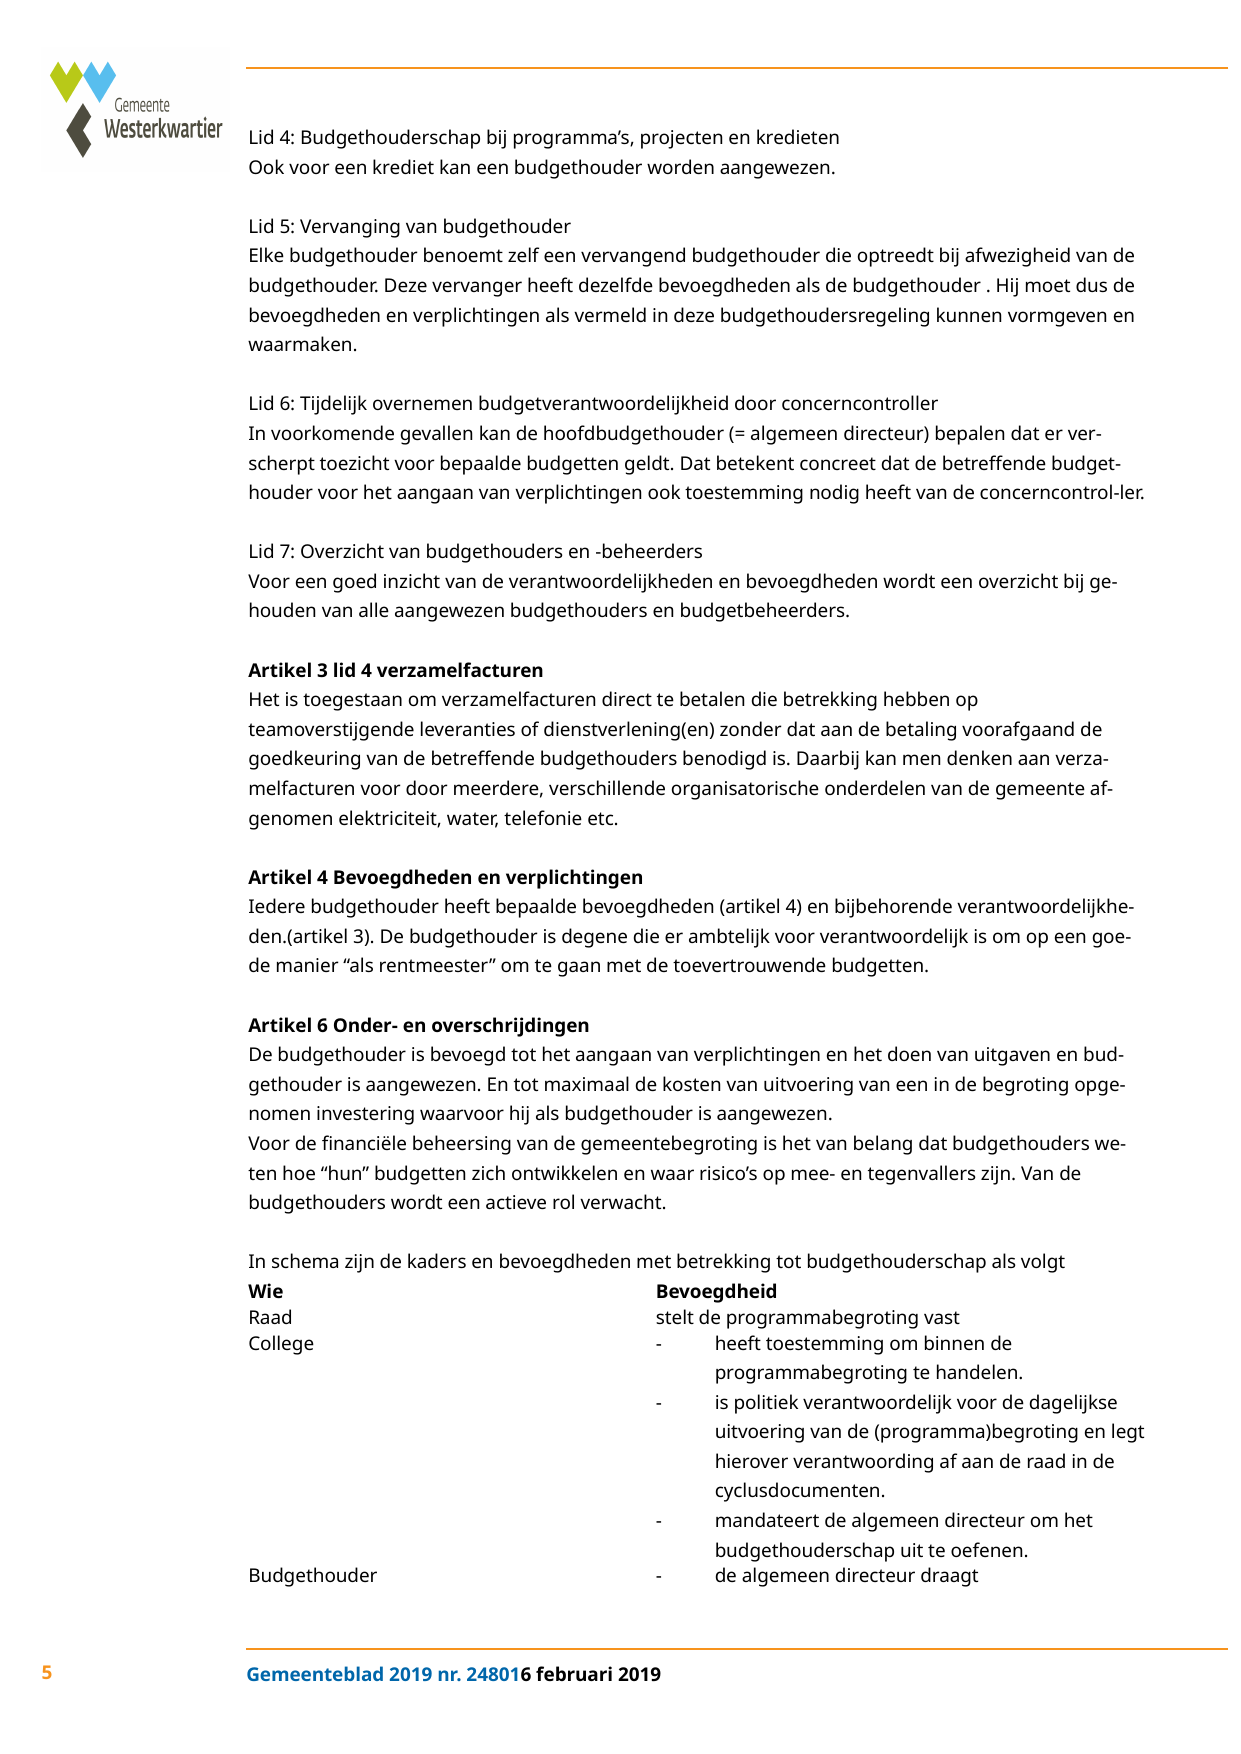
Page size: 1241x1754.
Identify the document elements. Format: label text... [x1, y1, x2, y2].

text In schema zijn de kaders en bevoegdheden met betrekking tot budgethouderschap als volgt [248, 1248, 1152, 1274]
text Het is toegestaan om verzamelfacturen direct te betalen die betrekking hebben op [248, 686, 1152, 712]
text Lid 4: Budgethouderschap bij programma’s, projecten en kredieten [248, 124, 1152, 150]
text Artikel 6 Onder- en overschrijdingen [248, 1012, 1152, 1038]
text De budgethouder is bevoegd tot het aangaan van verplichtingen en het doen van uitgaven en bud-gethouder is aangewezen. En tot maximaal de kosten van uitvoering van een in de begroting opge-nomen investering waarvoor hij als budgethouder is aangewezen. [248, 1041, 1152, 1126]
table_cell College [248, 1330, 656, 1562]
text Artikel 4 Bevoegdheden en verplichtingen [248, 864, 1152, 890]
picture [41, 47, 231, 172]
table_cell stelt de programmabegroting vast [656, 1304, 1152, 1330]
table_header Bevoegdheid [656, 1278, 1152, 1304]
table_cell heeft toestemming om binnen de programmabegroting te handelen. is politiek verantwoordelijk voor de dagelijkse uitvoering van de (programma)begroting en legt hierover verantwoording af aan de raad in de cyclusdocumenten. mandateert de algemeen directeur om het budgethouderschap uit te oefenen. [656, 1330, 1152, 1562]
text Elke budgethouder benoemt zelf een vervangend budgethouder die optreedt bij afwezigheid van de budgethouder. Deze vervanger heeft dezelfde bevoegdheden als de budgethouder . Hij moet dus de bevoegdheden en verplichtingen als vermeld in deze budgethoudersregeling kunnen vormgeven en waarmaken. [248, 243, 1152, 357]
text Lid 5: Vervanging van budgethouder [248, 213, 1152, 239]
table_cell de algemeen directeur draagt [656, 1563, 1152, 1588]
text Iedere budgethouder heeft bepaalde bevoegdheden (artikel 4) en bijbehorende verantwoordelijkhe-den.(artikel 3). De budgethouder is degene die er ambtelijk voor verantwoordelijk is om op een goe-de manier “als rentmeester” om te gaan met de toevertrouwende budgetten. [248, 893, 1152, 978]
text Lid 7: Overzicht van budgethouders en -beheerders [248, 538, 1152, 564]
table_cell Budgethouder [248, 1563, 656, 1588]
text Lid 6: Tijdelijk overnemen budgetverantwoordelijkheid door concerncontroller [248, 391, 1152, 416]
text Voor een goed inzicht van de verantwoordelijkheden en bevoegdheden wordt een overzicht bij ge-houden van alle aangewezen budgethouders en budgetbeheerders. [248, 568, 1152, 623]
text teamoverstijgende leveranties of dienstverlening(en) zonder dat aan de betaling voorafgaand de goedkeuring van de betreffende budgethouders benodigd is. Daarbij kan men denken aan verza-melfacturen voor door meerdere, verschillende organisatorische onderdelen van de gemeente af-genomen elektriciteit, water, telefonie etc. [248, 716, 1152, 831]
text Ook voor een krediet kan een budgethouder worden aangewezen. [248, 154, 1152, 180]
table_header Wie [248, 1278, 656, 1304]
text In voorkomende gevallen kan de hoofdbudgethouder (= algemeen directeur) bepalen dat er ver-scherpt toezicht voor bepaalde budgetten geldt. Dat betekent concreet dat de betreffende budget-houder voor het aangaan van verplichtingen ook toestemming nodig heeft van de concerncontrol-ler. [248, 420, 1152, 505]
text Artikel 3 lid 4 verzamelfacturen [248, 657, 1152, 683]
text Voor de financiële beheersing van de gemeentebegroting is het van belang dat budgethouders we-ten hoe “hun” budgetten zich ontwikkelen en waar risico’s op mee- en tegenvallers zijn. Van de budgethouders wordt een actieve rol verwacht. [248, 1130, 1152, 1215]
table_cell Raad [248, 1304, 656, 1330]
